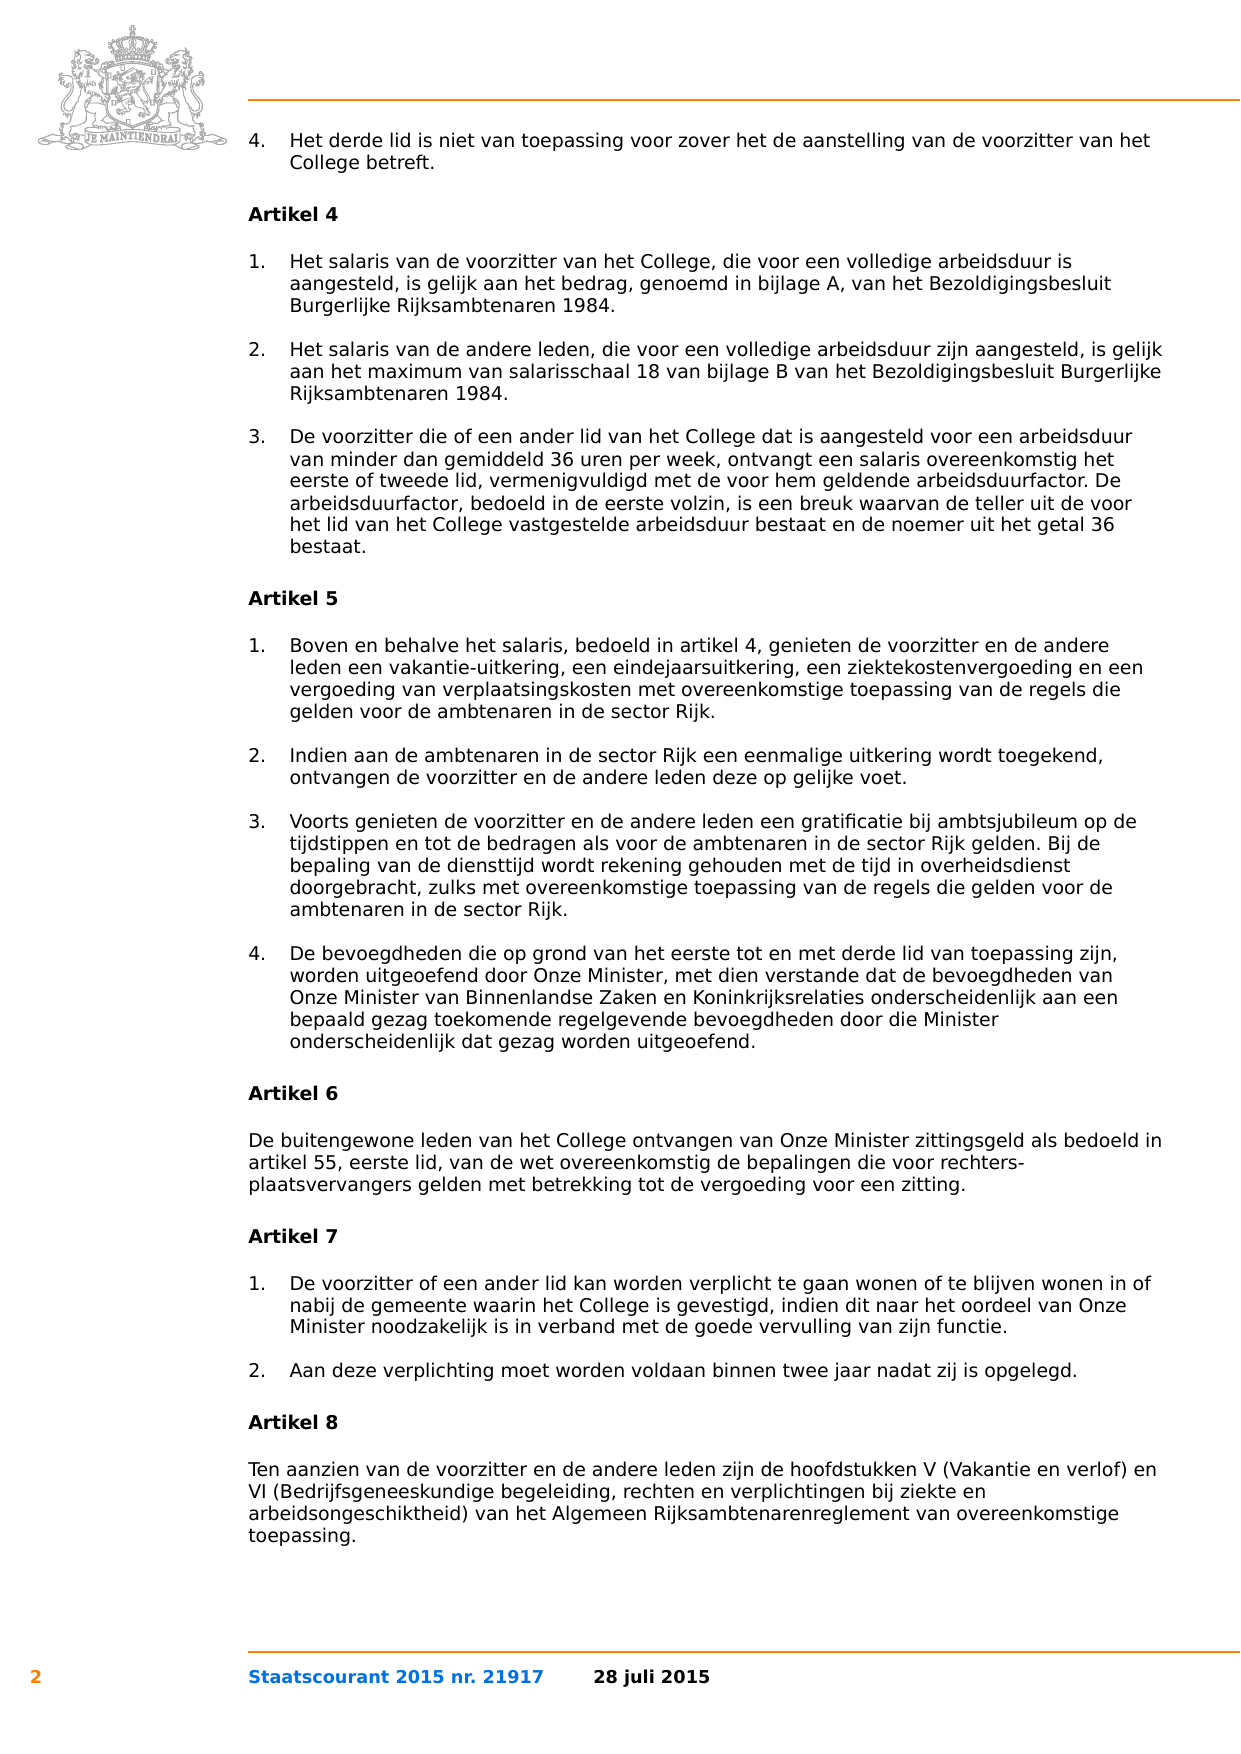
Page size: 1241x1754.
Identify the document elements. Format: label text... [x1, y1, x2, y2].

text 3. Voorts genieten de voorzitter en de andere leden een gratificatie bij ambtsjubileum op de tijdstippen en tot de bedragen als voor de ambtenaren in de sector Rijk gelden. Bij de bepaling van de diensttijd wordt rekening gehouden met de tijd in overheidsdienst doorgebracht, zulks met overeenkomstige toepassing van de regels die gelden voor de ambtenaren in de sector Rijk. [248, 811, 1163, 921]
text 2. Het salaris van de andere leden, die voor een volledige arbeidsduur zijn aangesteld, is gelijk aan het maximum van salarisschaal 18 van bijlage B van het Bezoldigingsbesluit Burgerlijke Rijksambtenaren 1984. [248, 339, 1163, 404]
text 1. De voorzitter of een ander lid kan worden verplicht te gaan wonen of te blijven wonen in of nabij de gemeente waarin het College is gevestigd, indien dit naar het oordeel van Onze Minister noodzakelijk is in verband met de goede vervulling van zijn functie. [248, 1272, 1163, 1338]
text 1. Boven en behalve het salaris, bedoeld in artikel 4, genieten de voorzitter en de andere leden een vakantie-uitkering, een eindejaarsuitkering, een ziektekostenvergoeding en een vergoeding van verplaatsingskosten met overeenkomstige toepassing van de regels die gelden voor de ambtenaren in de sector Rijk. [248, 635, 1163, 723]
text 1. Het salaris van de voorzitter van het College, die voor een volledige arbeidsduur is aangesteld, is gelijk aan het bedrag, genoemd in bijlage A, van het Bezoldigingsbesluit Burgerlijke Rijksambtenaren 1984. [248, 251, 1163, 317]
text 2. Aan deze verplichting moet worden voldaan binnen twee jaar nadat zij is opgelegd. [248, 1360, 1163, 1382]
text 2. Indien aan de ambtenaren in de sector Rijk een eenmalige uitkering wordt toegekend, ontvangen de voorzitter en de andere leden deze op gelijke voet. [248, 745, 1163, 789]
subtitle Artikel 7 [248, 1226, 1163, 1247]
text 4. Het derde lid is niet van toepassing voor zover het de aanstelling van de voorzitter van het College betreft. [248, 130, 1163, 174]
subtitle Artikel 6 [248, 1083, 1163, 1104]
picture [38, 25, 227, 150]
text Ten aanzien van de voorzitter en de andere leden zijn de hoofdstukken V (Vakantie en verlof) en VI (Bedrijfsgeneeskundige begeleiding, rechten en verplichtingen bij ziekte en arbeidsongeschiktheid) van het Algemeen Rijksambtenarenreglement van overeenkomstige toepassing. [248, 1459, 1163, 1547]
subtitle Artikel 5 [248, 588, 1163, 610]
text 4. De bevoegdheden die op grond van het eerste tot en met derde lid van toepassing zijn, worden uitgeoefend door Onze Minister, met dien verstande dat de bevoegdheden van Onze Minister van Binnenlandse Zaken en Koninkrijksrelaties onderscheidenlijk aan een bepaald gezag toekomende regelgevende bevoegdheden door die Minister onderscheidenlijk dat gezag worden uitgeoefend. [248, 943, 1163, 1053]
text 3. De voorzitter die of een ander lid van het College dat is aangesteld voor een arbeidsduur van minder dan gemiddeld 36 uren per week, ontvangt een salaris overeenkomstig het eerste of tweede lid, vermenigvuldigd met de voor hem geldende arbeidsduurfactor. De arbeidsduurfactor, bedoeld in de eerste volzin, is een breuk waarvan de teller uit de voor het lid van het College vastgestelde arbeidsduur bestaat en de noemer uit het getal 36 bestaat. [248, 426, 1163, 558]
subtitle Artikel 8 [248, 1412, 1163, 1434]
text De buitengewone leden van het College ontvangen van Onze Minister zittingsgeld als bedoeld in artikel 55, eerste lid, van de wet overeenkomstig de bepalingen die voor rechters-plaatsvervangers gelden met betrekking tot de vergoeding voor een zitting. [248, 1129, 1163, 1196]
subtitle Artikel 4 [248, 204, 1163, 226]
